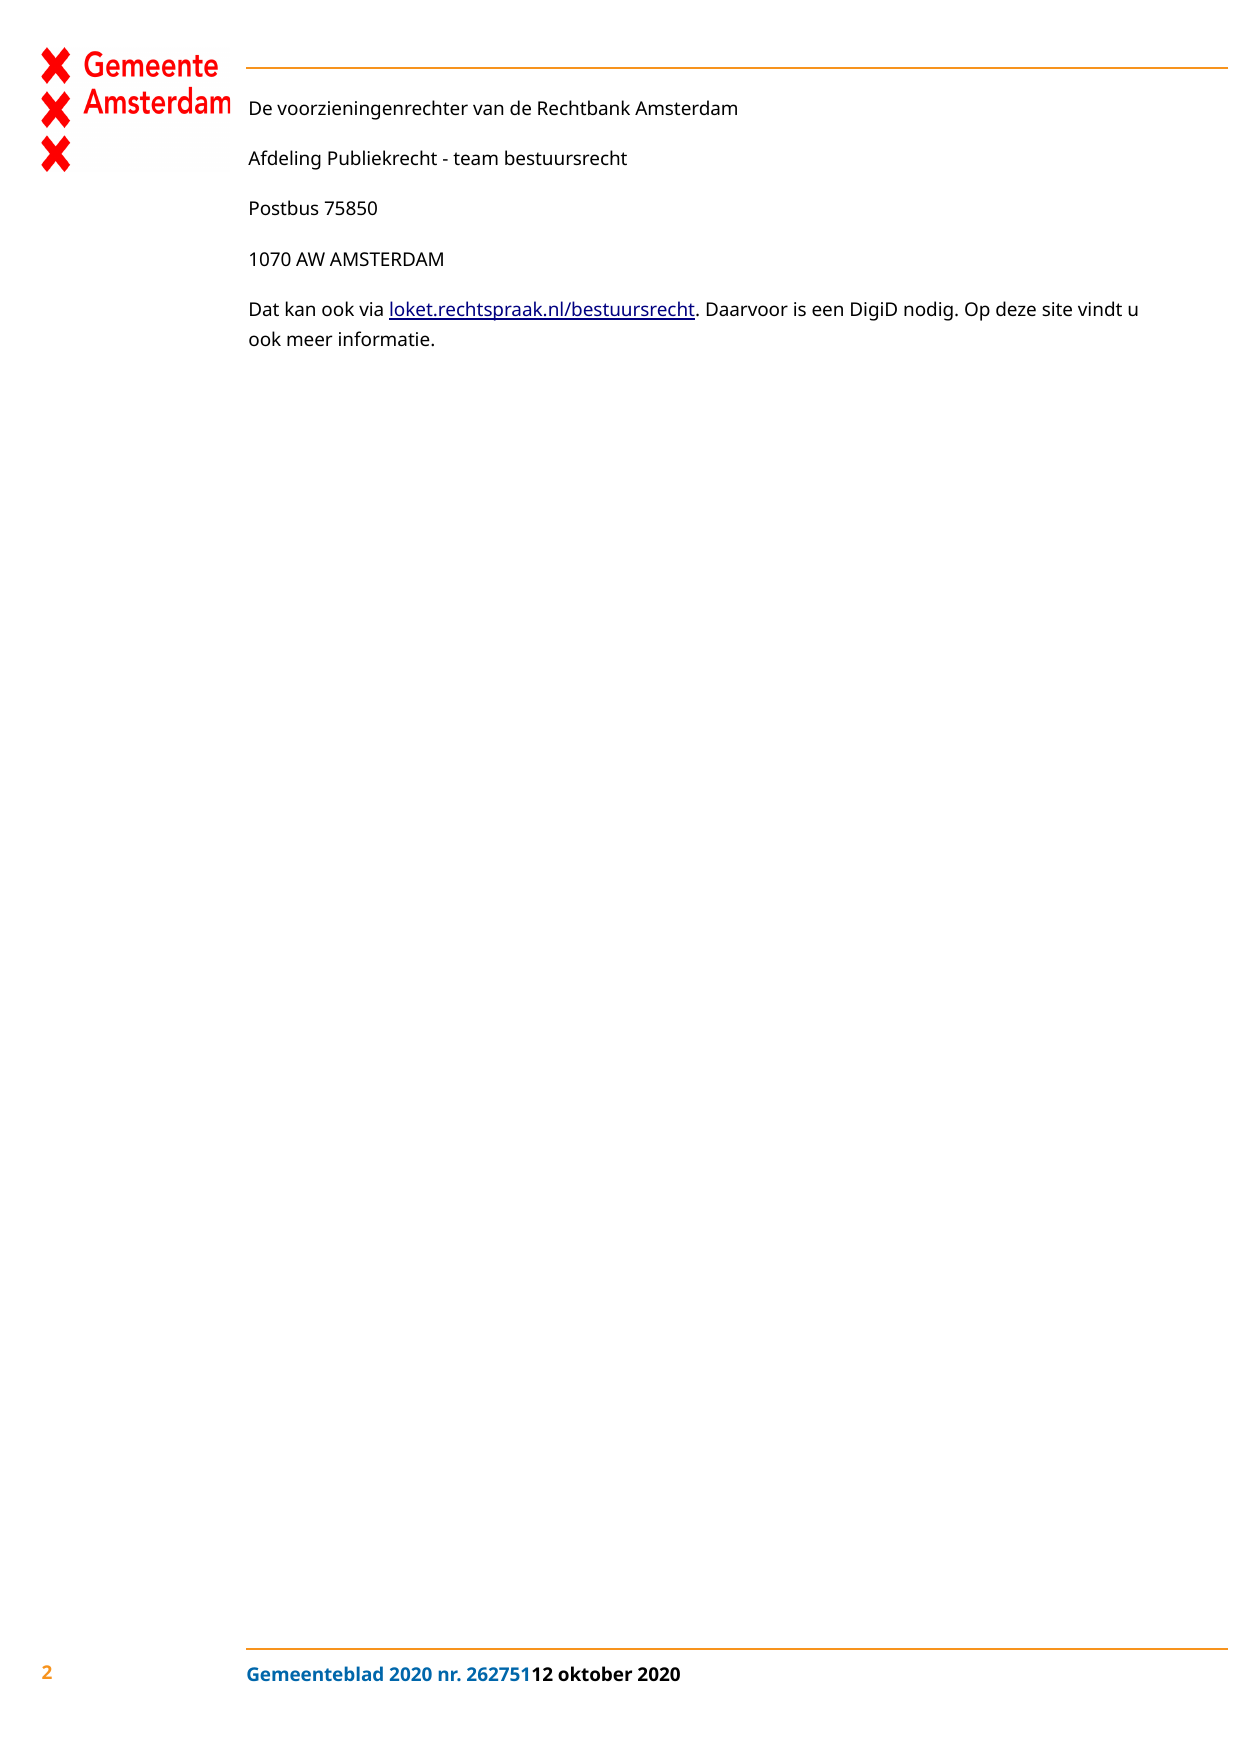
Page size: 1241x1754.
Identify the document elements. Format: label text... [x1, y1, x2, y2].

text Postbus 75850 [248, 196, 1152, 221]
text Dat kan ook via loket.rechtspraak.nl/bestuursrecht. Daarvoor is een DigiD nodig. Op deze site vindt u ook meer informatie. [248, 296, 1152, 352]
picture [41, 47, 231, 172]
text Afdeling Publiekrecht - team bestuursrecht [248, 145, 1152, 171]
text De voorzieningenrechter van de Rechtbank Amsterdam [248, 95, 1152, 121]
text 1070 AW AMSTERDAM [248, 246, 1152, 272]
